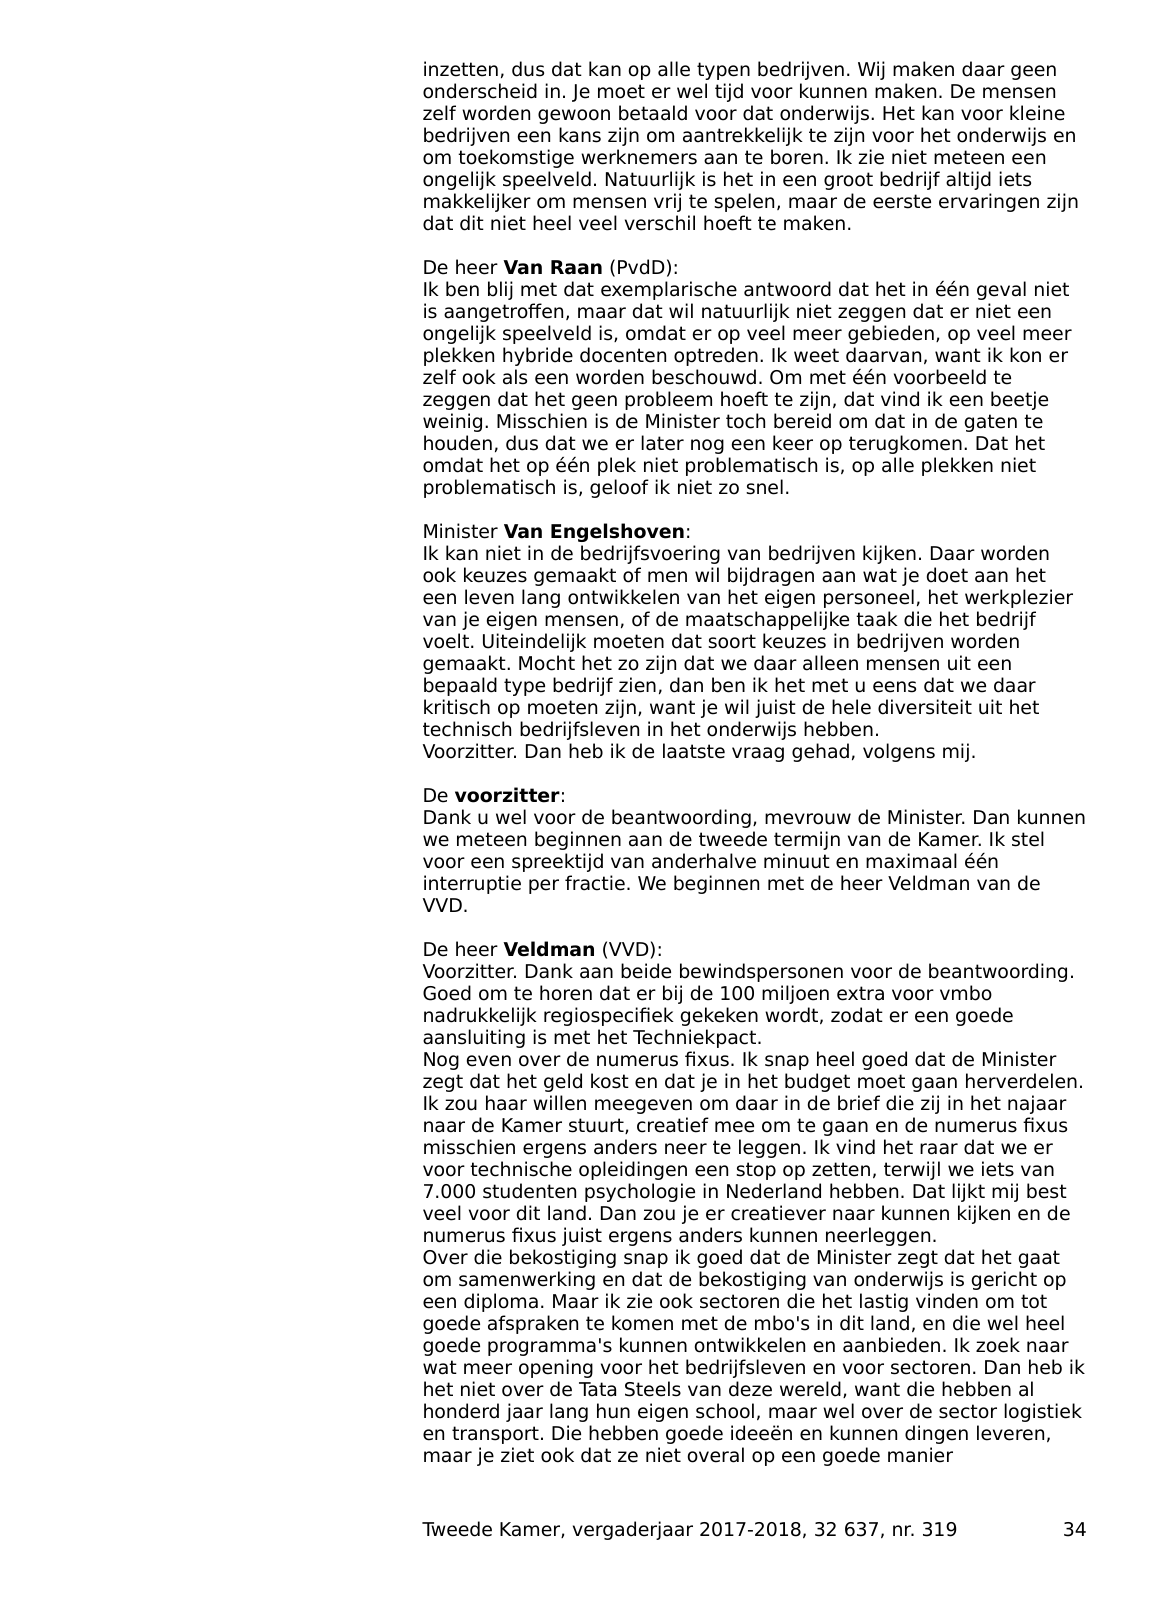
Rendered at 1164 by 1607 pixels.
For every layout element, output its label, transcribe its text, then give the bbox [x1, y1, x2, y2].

text Voorzitter. Dan heb ik de laatste vraag gehad, volgens mij. [422, 741, 1087, 763]
text Nog even over de numerus fixus. Ik snap heel goed dat de Minister zegt dat het geld kost en dat je in het budget moet gaan herverdelen. Ik zou haar willen meegeven om daar in de brief die zij in het najaar naar de Kamer stuurt, creatief mee om te gaan en de numerus fixus misschien ergens anders neer te leggen. Ik vind het raar dat we er voor technische opleidingen een stop op zetten, terwijl we iets van 7.000 studenten psychologie in Nederland hebben. Dat lijkt mij best veel voor dit land. Dan zou je er creatiever naar kunnen kijken en de numerus fixus juist ergens anders kunnen neerleggen. [422, 1049, 1087, 1247]
text Ik kan niet in de bedrijfsvoering van bedrijven kijken. Daar worden ook keuzes gemaakt of men wil bijdragen aan wat je doet aan het een leven lang ontwikkelen van het eigen personeel, het werkplezier van je eigen mensen, of de maatschappelijke taak die het bedrijf voelt. Uiteindelijk moeten dat soort keuzes in bedrijven worden gemaakt. Mocht het zo zijn dat we daar alleen mensen uit een bepaald type bedrijf zien, dan ben ik het met u eens dat we daar kritisch op moeten zijn, want je wil juist de hele diversiteit uit het technisch bedrijfsleven in het onderwijs hebben. [422, 543, 1087, 741]
text Ik ben blij met dat exemplarische antwoord dat het in één geval niet is aangetroffen, maar dat wil natuurlijk niet zeggen dat er niet een ongelijk speelveld is, omdat er op veel meer gebieden, op veel meer plekken hybride docenten optreden. Ik weet daarvan, want ik kon er zelf ook als een worden beschouwd. Om met één voorbeeld te zeggen dat het geen probleem hoeft te zijn, dat vind ik een beetje weinig. Misschien is de Minister toch bereid om dat in de gaten te houden, dus dat we er later nog een keer op terugkomen. Dat het omdat het op één plek niet problematisch is, op alle plekken niet problematisch is, geloof ik niet zo snel. [422, 279, 1087, 499]
text De heer Veldman (VVD): [422, 939, 1087, 961]
text Voorzitter. Dank aan beide bewindspersonen voor de beantwoording. Goed om te horen dat er bij de 100 miljoen extra voor vmbo nadrukkelijk regiospecifiek gekeken wordt, zodat er een goede aansluiting is met het Techniekpact. [422, 961, 1087, 1049]
text Over die bekostiging snap ik goed dat de Minister zegt dat het gaat om samenwerking en dat de bekostiging van onderwijs is gericht op een diploma. Maar ik zie ook sectoren die het lastig vinden om tot goede afspraken te komen met de mbo's in dit land, en die wel heel goede programma's kunnen ontwikkelen en aanbieden. Ik zoek naar wat meer opening voor het bedrijfsleven en voor sectoren. Dan heb ik het niet over de Tata Steels van deze wereld, want die hebben al honderd jaar lang hun eigen school, maar wel over de sector logistiek en transport. Die hebben goede ideeën en kunnen dingen leveren, maar je ziet ook dat ze niet overal op een goede manier [422, 1247, 1087, 1467]
text Minister Van Engelshoven: [422, 521, 1087, 543]
text Dank u wel voor de beantwoording, mevrouw de Minister. Dan kunnen we meteen beginnen aan de tweede termijn van de Kamer. Ik stel voor een spreektijd van anderhalve minuut en maximaal één interruptie per fractie. We beginnen met de heer Veldman van de VVD. [422, 807, 1087, 917]
text inzetten, dus dat kan op alle typen bedrijven. Wij maken daar geen onderscheid in. Je moet er wel tijd voor kunnen maken. De mensen zelf worden gewoon betaald voor dat onderwijs. Het kan voor kleine bedrijven een kans zijn om aantrekkelijk te zijn voor het onderwijs en om toekomstige werknemers aan te boren. Ik zie niet meteen een ongelijk speelveld. Natuurlijk is het in een groot bedrijf altijd iets makkelijker om mensen vrij te spelen, maar de eerste ervaringen zijn dat dit niet heel veel verschil hoeft te maken. [422, 59, 1087, 235]
text De heer Van Raan (PvdD): [422, 257, 1087, 279]
text De voorzitter: [422, 785, 1087, 807]
